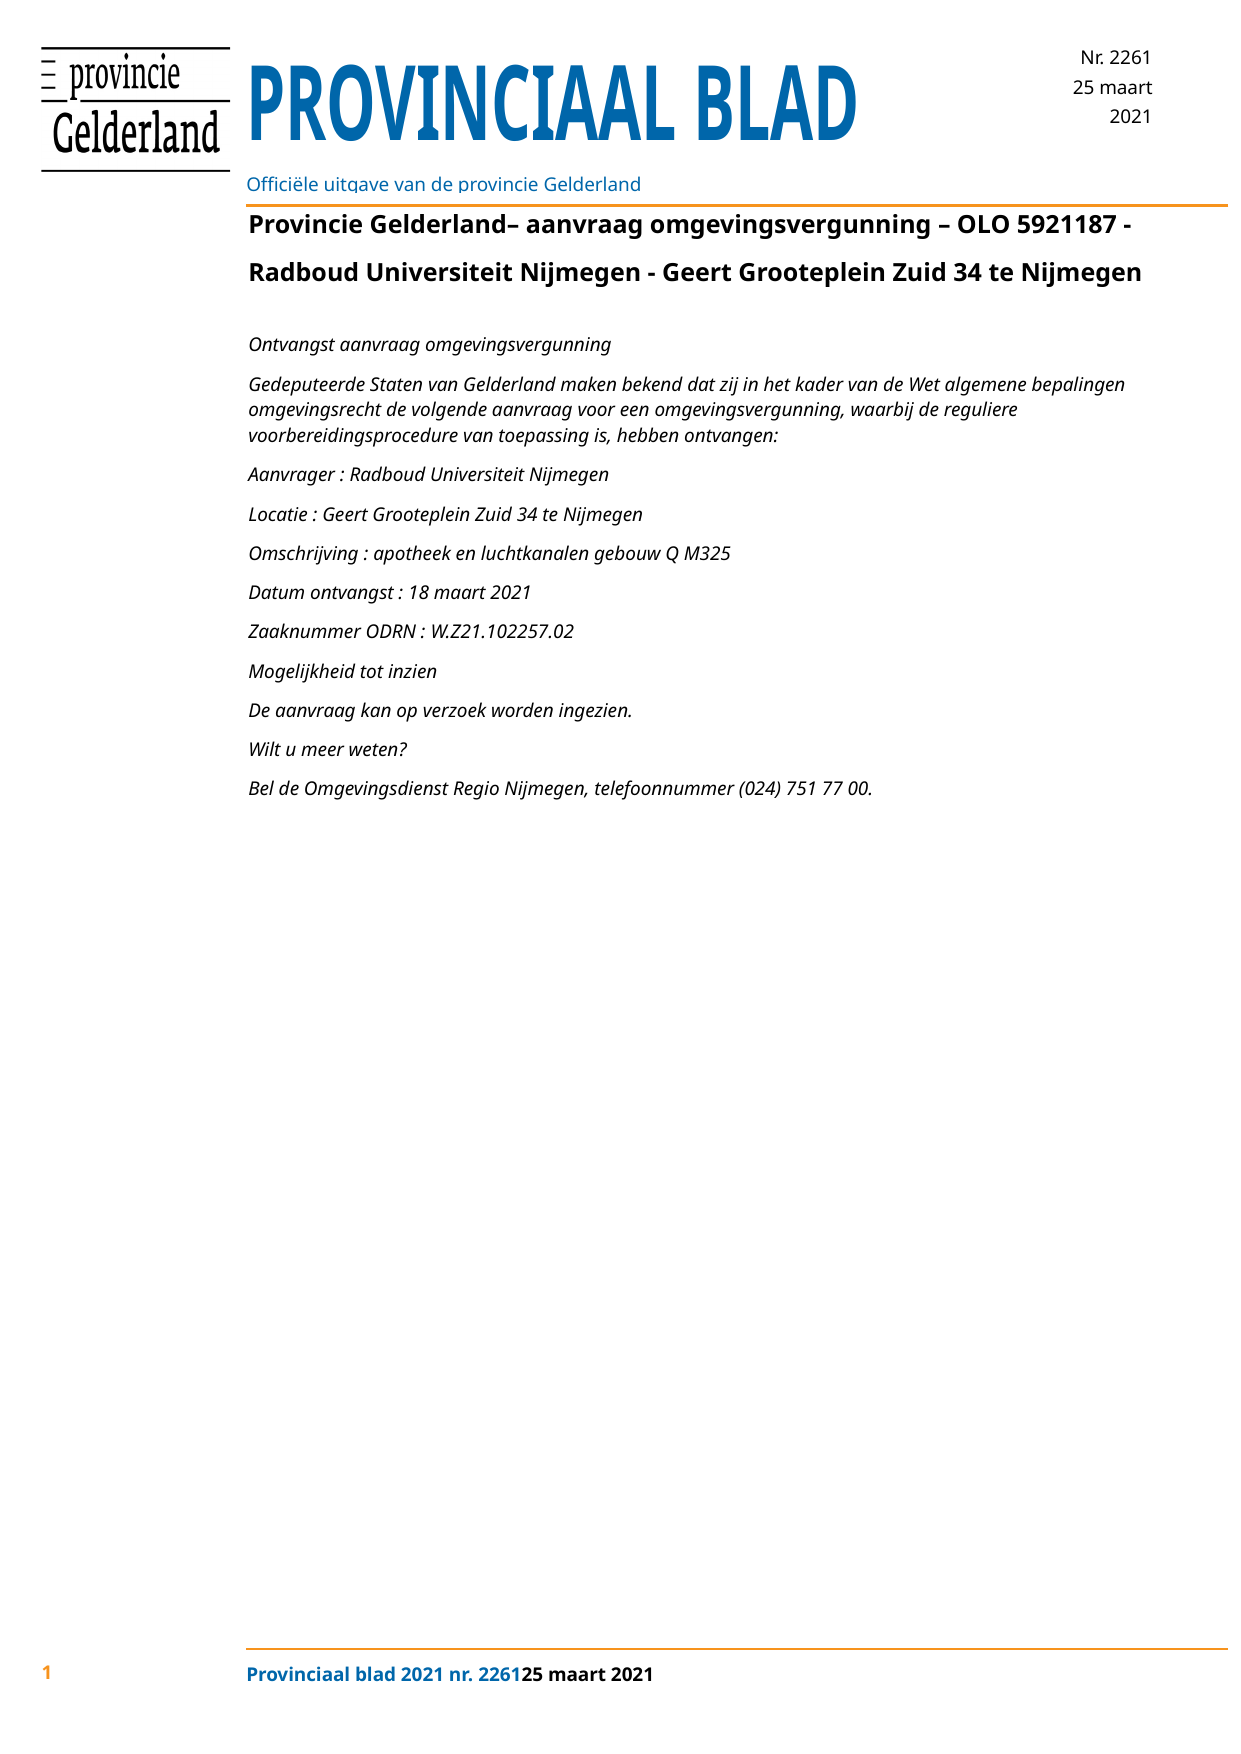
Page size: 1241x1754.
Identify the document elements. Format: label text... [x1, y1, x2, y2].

text Wilt u meer weten? [248, 736, 1152, 762]
text Gedeputeerde Staten van Gelderland maken bekend dat zij in het kader van de Wet algemene bepalingen omgevingsrecht de volgende aanvraag voor een omgevingsvergunning, waarbij de reguliere voorbereidingsprocedure van toepassing is, hebben ontvangen: [248, 371, 1152, 448]
text Provincie Gelderland– aanvraag omgevingsvergunning – OLO 5921187 - Radboud Universiteit Nijmegen - Geert Grooteplein Zuid 34 te Nijmegen [248, 207, 1152, 288]
text Locatie : Geert Grooteplein Zuid 34 te Nijmegen [248, 501, 1152, 526]
text Mogelijkheid tot inzien [248, 658, 1152, 683]
text Omschrijving : apotheek en luchtkanalen gebouw Q M325 [248, 540, 1152, 566]
text Zaaknummer ODRN : W.Z21.102257.02 [248, 618, 1152, 644]
text Ontvangst aanvraag omgevingsvergunning [248, 331, 1152, 357]
text Aanvrager : Radboud Universiteit Nijmegen [248, 461, 1152, 487]
text Datum ontvangst : 18 maart 2021 [248, 579, 1152, 605]
picture [41, 47, 231, 172]
text Bel de Omgevingsdienst Regio Nijmegen, telefoonnummer (024) 751 77 00. [248, 776, 1152, 801]
text De aanvraag kan op verzoek worden ingezien. [248, 697, 1152, 723]
